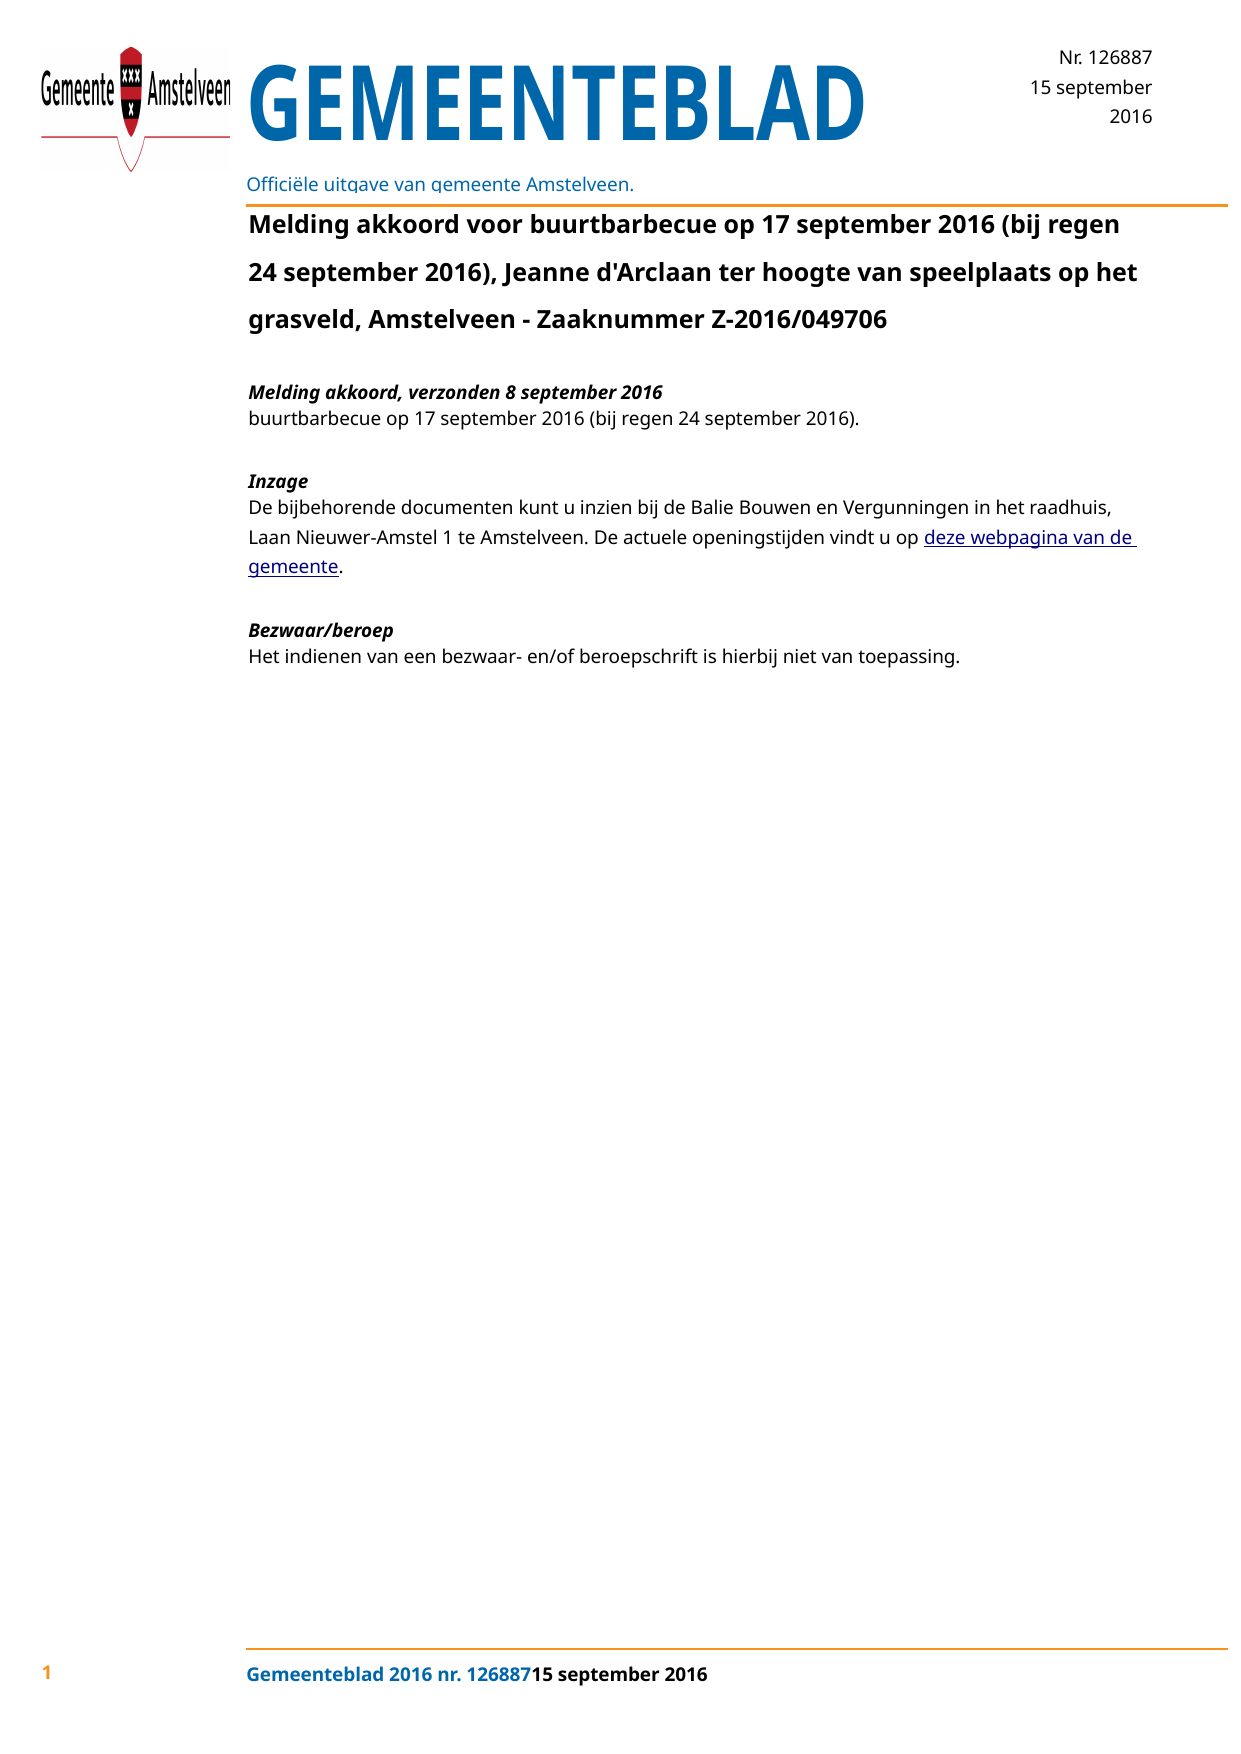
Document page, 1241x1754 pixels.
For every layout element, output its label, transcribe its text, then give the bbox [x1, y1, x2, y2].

text Bezwaar/beroep [248, 618, 1152, 643]
text buurtbarbecue op 17 september 2016 (bij regen 24 september 2016). [248, 405, 1152, 431]
text Melding akkoord voor buurtbarbecue op 17 september 2016 (bij regen 24 september 2016), Jeanne d'Arclaan ter hoogte van speelplaats op het grasveld, Amstelveen - Zaaknummer Z-2016/049706 [248, 207, 1152, 336]
text Het indienen van een bezwaar- en/of beroepschrift is hierbij niet van toepassing. [248, 643, 1152, 669]
text De bijbehorende documenten kunt u inzien bij de Balie Bouwen en Vergunningen in het raadhuis, Laan Nieuwer-Amstel 1 te Amstelveen. De actuele openingstijden vindt u op deze webpagina van de gemeente. [248, 494, 1152, 579]
text Inzage [248, 469, 1152, 494]
text Melding akkoord, verzonden 8 september 2016 [248, 379, 1152, 405]
picture [41, 47, 231, 172]
